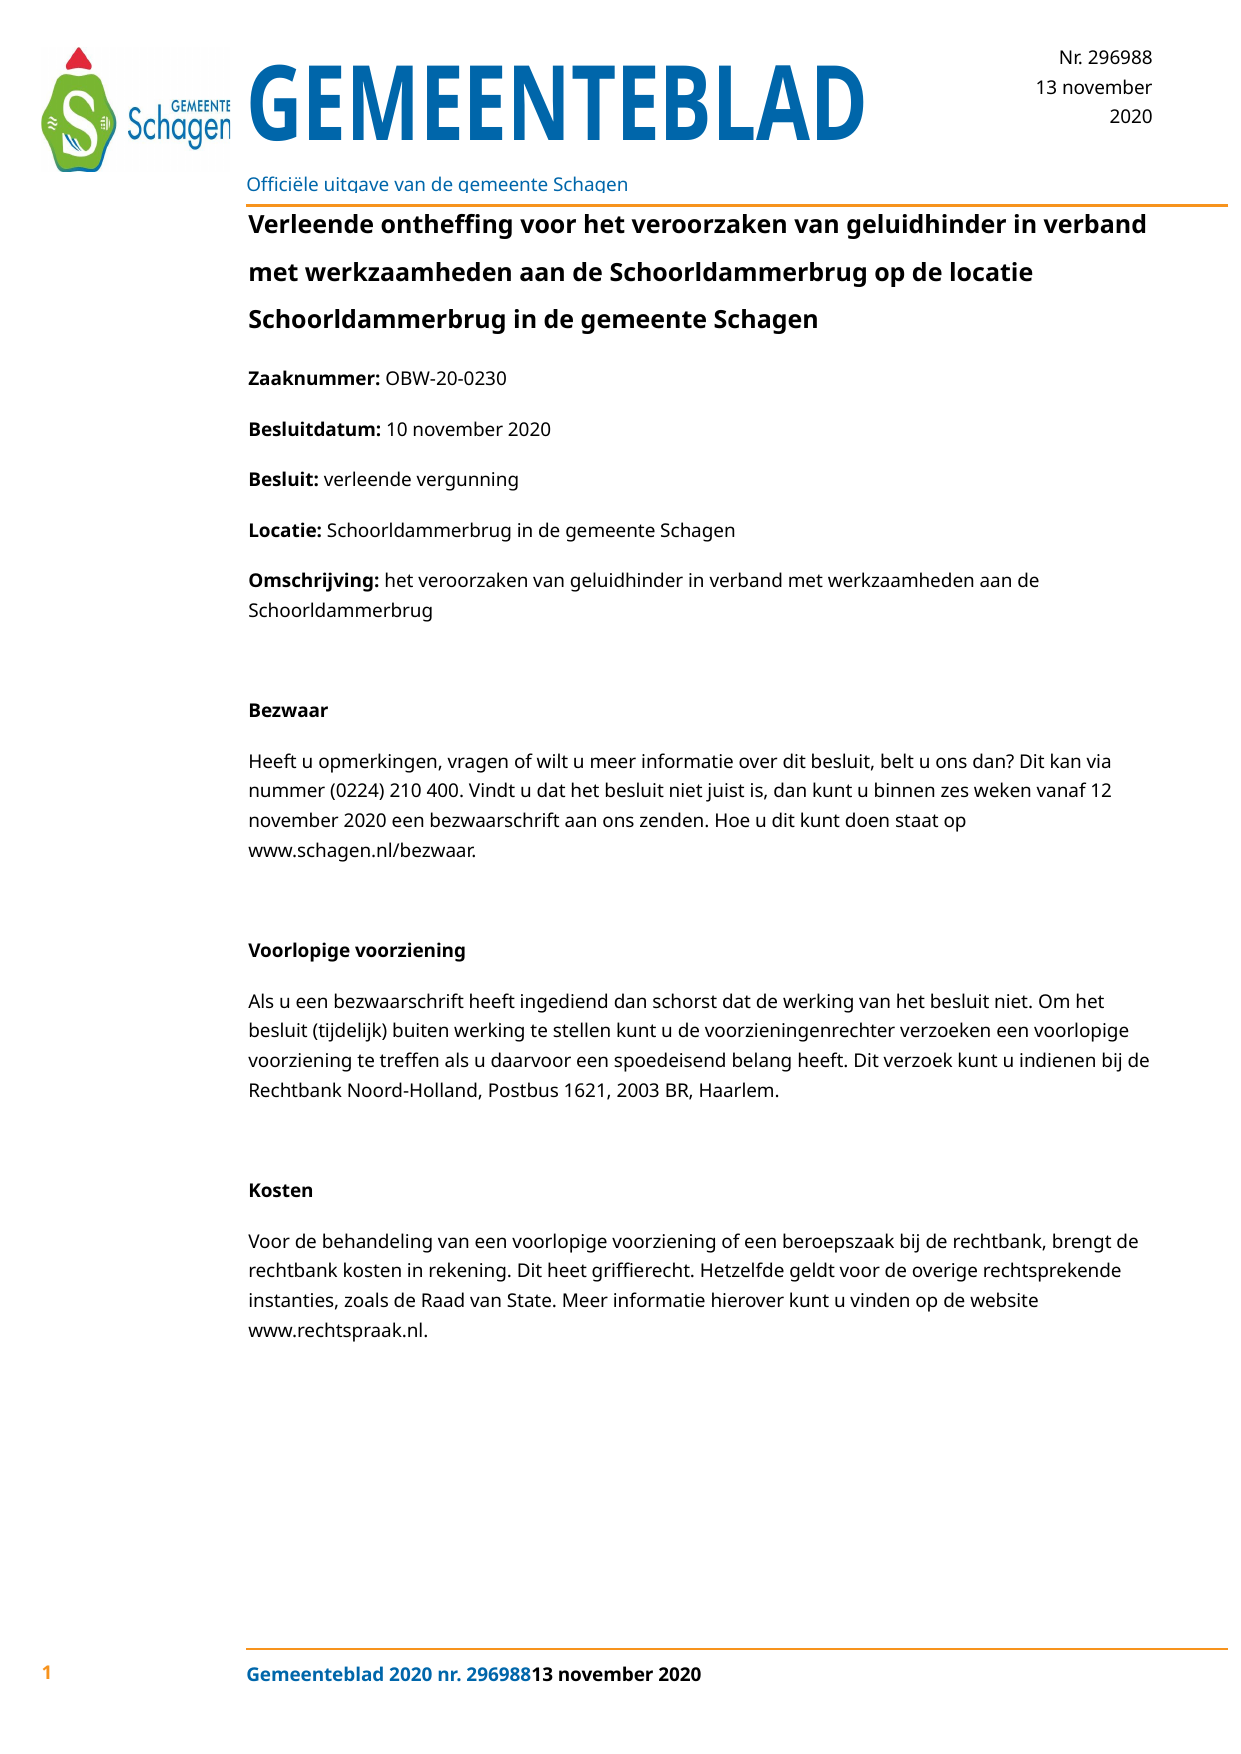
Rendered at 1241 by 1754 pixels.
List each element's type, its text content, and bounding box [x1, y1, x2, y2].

text Omschrijving: het veroorzaken van geluidhinder in verband met werkzaamheden aan de Schoorldammerbrug [248, 567, 1152, 622]
text Kosten [248, 1178, 1152, 1203]
text Verleende ontheffing voor het veroorzaken van geluidhinder in verband met werkzaamheden aan de Schoorldammerbrug op de locatie Schoorldammerbrug in de gemeente Schagen [248, 207, 1152, 336]
picture [41, 47, 231, 172]
text Voorlopige voorziening [248, 938, 1152, 963]
text Bezwaar [248, 698, 1152, 723]
text Besluit: verleende vergunning [248, 466, 1152, 492]
text Voor de behandeling van een voorlopige voorziening of een beroepszaak bij de rechtbank, brengt de rechtbank kosten in rekening. Dit heet griffierecht. Hetzelfde geldt voor de overige rechtsprekende instanties, zoals de Raad van State. Meer informatie hierover kunt u vinden op de website www.rechtspraak.nl. [248, 1228, 1152, 1342]
text Als u een bezwaarschrift heeft ingediend dan schorst dat de werking van het besluit niet. Om het besluit (tijdelijk) buiten werking te stellen kunt u de voorzieningenrechter verzoeken een voorlopige voorziening te treffen als u daarvoor een spoedeisend belang heeft. Dit verzoek kunt u indienen bij de Rechtbank Noord-Holland, Postbus 1621, 2003 BR, Haarlem. [248, 988, 1152, 1102]
text Besluitdatum: 10 november 2020 [248, 416, 1152, 442]
text Zaaknummer: OBW-20-0230 [248, 366, 1152, 391]
text Locatie: Schoorldammerbrug in de gemeente Schagen [248, 517, 1152, 542]
text Heeft u opmerkingen, vragen of wilt u meer informatie over dit besluit, belt u ons dan? Dit kan via nummer (0224) 210 400. Vindt u dat het besluit niet juist is, dan kunt u binnen zes weken vanaf 12 november 2020 een bezwaarschrift aan ons zenden. Hoe u dit kunt doen staat op www.schagen.nl/bezwaar. [248, 748, 1152, 862]
